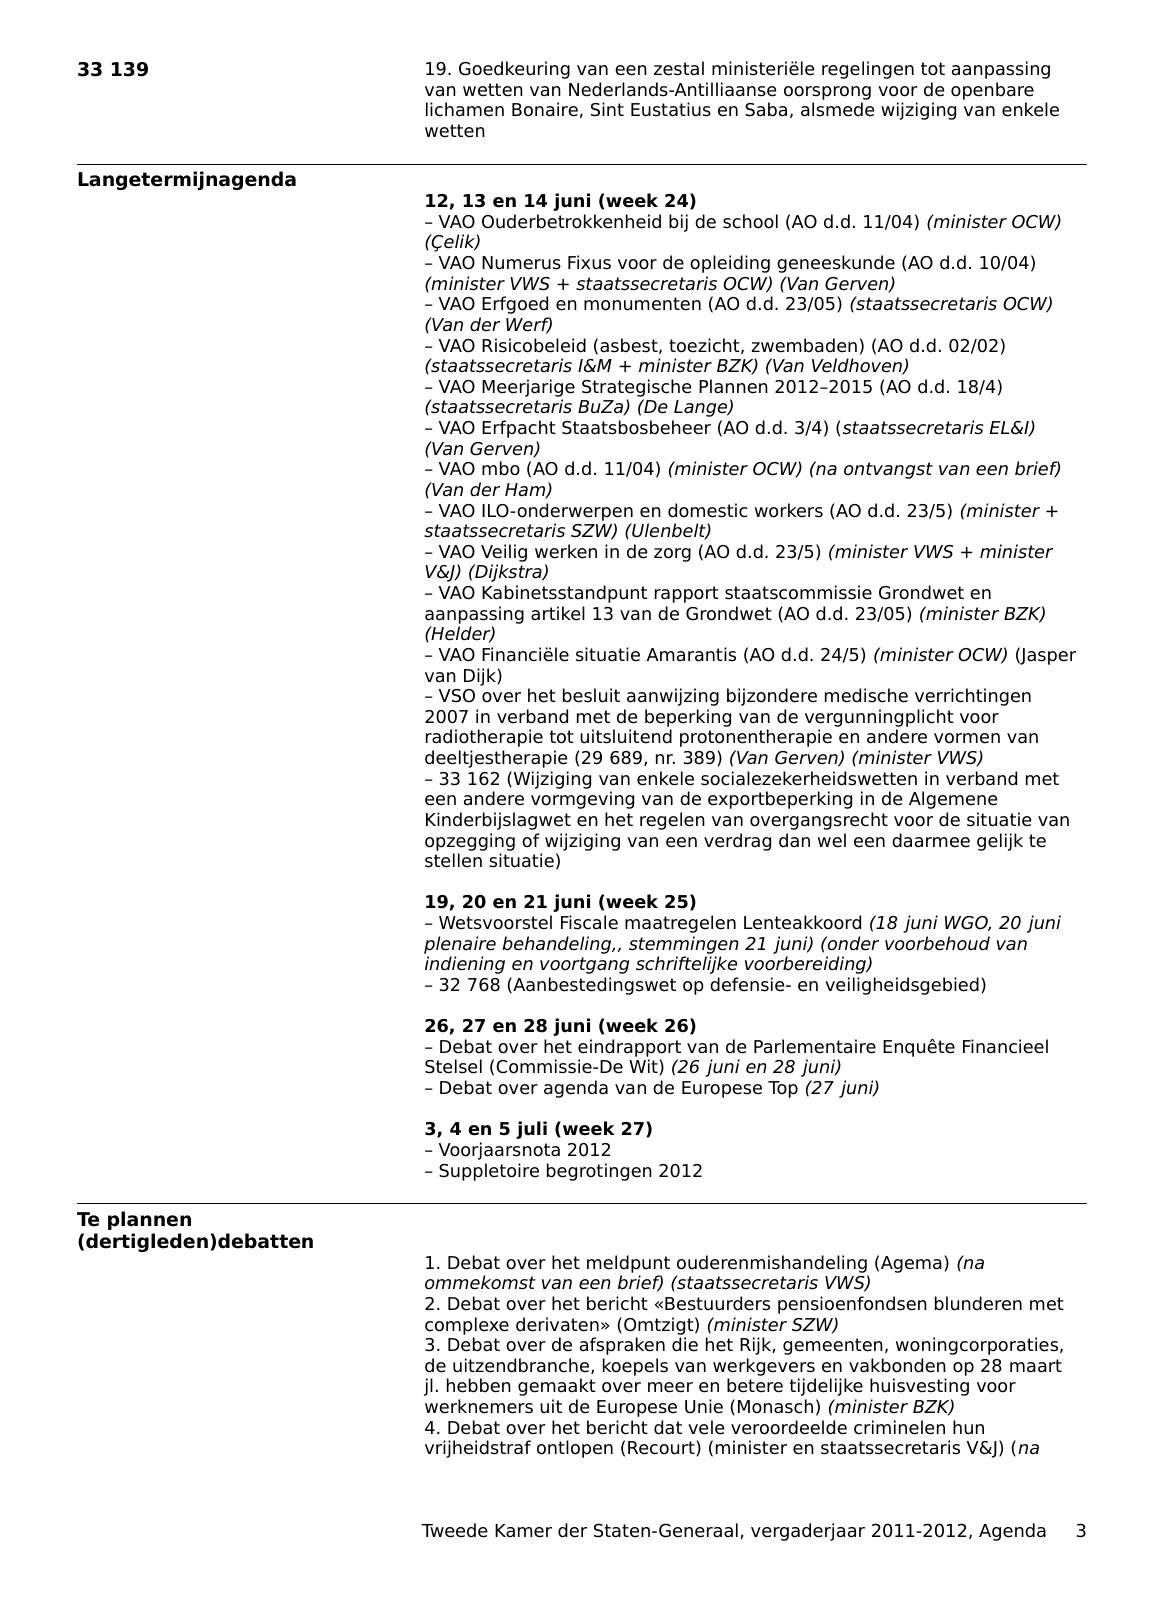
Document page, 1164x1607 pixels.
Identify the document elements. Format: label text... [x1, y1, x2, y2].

table_header [401, 1204, 418, 1253]
table_cell [401, 872, 418, 892]
table_cell – VAO Erfgoed en monumenten (AO d.d. 23/05) (staatssecretaris OCW) (Van der Werf) [418, 294, 1087, 336]
table_cell – Wetsvoorstel Fiscale maatregelen Lenteakkoord (18 juni WGO, 20 juni plenaire behandeling,, stemmingen 21 juni) (onder voorbehoud van indiening en voortgang schriftelijke voorbereiding) [418, 913, 1087, 975]
table_cell 26, 27 en 28 juni (week 26) [418, 1016, 1087, 1037]
table_cell 33 139 [77, 59, 401, 142]
table_cell [77, 253, 401, 294]
table_cell – VAO ILO-onderwerpen en domestic workers (AO d.d. 23/5) (minister + staatssecretaris SZW) (Ulenbelt) [418, 501, 1087, 542]
table_cell – VAO Meerjarige Strategische Plannen 2012–2015 (AO d.d. 18/4) (staatssecretaris BuZa) (De Lange) [418, 377, 1087, 418]
table_cell [77, 191, 401, 212]
table_cell – VAO Erfpacht Staatsbosbeheer (AO d.d. 3/4) (staatssecretaris EL&I) (Van Gerven) [418, 418, 1087, 459]
table_cell [418, 1099, 1087, 1119]
table_cell [401, 1119, 418, 1140]
table_cell [418, 996, 1087, 1016]
table_cell [401, 542, 418, 583]
table_header Langetermijnagenda [77, 165, 401, 191]
table_cell – Debat over agenda van de Europese Top (27 juni) [418, 1078, 1087, 1099]
table_cell [401, 975, 418, 996]
table_cell 1. Debat over het meldpunt ouderenmishandeling (Agema) (na ommekomst van een brief) (staatssecretaris VWS) [418, 1253, 1087, 1294]
table_cell [401, 191, 418, 212]
table_cell [77, 583, 401, 645]
table_cell [77, 1099, 401, 1119]
table_cell [401, 1294, 418, 1335]
table_cell [77, 1161, 401, 1181]
table_cell [401, 583, 418, 645]
table_header [418, 165, 1087, 191]
table_cell [401, 336, 418, 377]
table_cell [77, 501, 401, 542]
table_cell [77, 1253, 401, 1294]
table_cell [77, 996, 401, 1016]
table_cell [77, 418, 401, 459]
table_cell – VAO mbo (AO d.d. 11/04) (minister OCW) (na ontvangst van een brief) (Van der Ham) [418, 459, 1087, 501]
table_cell [401, 212, 418, 253]
table_cell [401, 893, 418, 913]
table_cell [77, 975, 401, 996]
table_cell – VAO Financiële situatie Amarantis (AO d.d. 24/5) (minister OCW) (Jasper van Dijk) [418, 645, 1087, 686]
table_cell [77, 1140, 401, 1161]
table_cell [401, 1418, 418, 1459]
table_cell – VAO Numerus Fixus voor de opleiding geneeskunde (AO d.d. 10/04) (minister VWS + staatssecretaris OCW) (Van Gerven) [418, 253, 1087, 294]
table_cell [401, 645, 418, 686]
table_cell [77, 913, 401, 975]
table_cell 3. Debat over de afspraken die het Rijk, gemeenten, woningcorporaties, de uitzendbranche, koepels van werkgevers en vakbonden op 28 maart jl. hebben gemaakt over meer en betere tijdelijke huisvesting voor werknemers uit de Europese Unie (Monasch) (minister BZK) [418, 1335, 1087, 1418]
table_cell [77, 459, 401, 501]
table_cell [401, 1037, 418, 1078]
table_cell [77, 1418, 401, 1459]
table_cell [77, 1037, 401, 1078]
table_cell [401, 1016, 418, 1037]
table_cell – VAO Ouderbetrokkenheid bij de school (AO d.d. 11/04) (minister OCW) (Çelik) [418, 212, 1087, 253]
table_cell [401, 1099, 418, 1119]
table_cell [77, 686, 401, 769]
table_cell – 32 768 (Aanbestedingswet op defensie- en veiligheidsgebied) [418, 975, 1087, 996]
table_cell [77, 336, 401, 377]
table_cell [401, 1161, 418, 1181]
table_cell [77, 294, 401, 336]
table_cell – Suppletoire begrotingen 2012 [418, 1161, 1087, 1181]
table_cell [77, 872, 401, 892]
table_cell [77, 893, 401, 913]
table_header [418, 1204, 1087, 1253]
table_cell [401, 769, 418, 872]
table_cell [401, 377, 418, 418]
table_cell [401, 501, 418, 542]
table_cell 19. Goedkeuring van een zestal ministeriële regelingen tot aanpassing van wetten van Nederlands-Antilliaanse oorsprong voor de openbare lichamen Bonaire, Sint Eustatius en Saba, alsmede wijziging van enkele wetten [418, 59, 1087, 142]
table_cell [77, 212, 401, 253]
table_cell [401, 1335, 418, 1418]
table_cell [77, 769, 401, 872]
table_cell – VSO over het besluit aanwijzing bijzondere medische verrichtingen 2007 in verband met de beperking van de vergunningplicht voor radiotherapie tot uitsluitend protonentherapie en andere vormen van deeltjestherapie (29 689, nr. 389) (Van Gerven) (minister VWS) [418, 686, 1087, 769]
table_cell 12, 13 en 14 juni (week 24) [418, 191, 1087, 212]
table_cell – VAO Risicobeleid (asbest, toezicht, zwembaden) (AO d.d. 02/02) (staatssecretaris I&M + minister BZK) (Van Veldhoven) [418, 336, 1087, 377]
table_cell 2. Debat over het bericht «Bestuurders pensioenfondsen blunderen met complexe derivaten» (Omtzigt) (minister SZW) [418, 1294, 1087, 1335]
table_cell [418, 872, 1087, 892]
table_cell 4. Debat over het bericht dat vele veroordeelde criminelen hun vrijheidstraf ontlopen (Recourt) (minister en staatssecretaris V&J) (na [418, 1418, 1087, 1459]
table_cell – VAO Kabinetsstandpunt rapport staatscommissie Grondwet en aanpassing artikel 13 van de Grondwet (AO d.d. 23/05) (minister BZK) (Helder) [418, 583, 1087, 645]
table_cell [401, 686, 418, 769]
table_cell [77, 1335, 401, 1418]
table_cell 3, 4 en 5 juli (week 27) [418, 1119, 1087, 1140]
table_cell [401, 418, 418, 459]
table_cell [401, 1078, 418, 1099]
table_cell [401, 459, 418, 501]
table_cell [401, 59, 418, 142]
table_cell [401, 294, 418, 336]
table_cell [77, 1078, 401, 1099]
table_cell [401, 1140, 418, 1161]
table_cell [401, 913, 418, 975]
table_cell – 33 162 (Wijziging van enkele socialezekerheidswetten in verband met een andere vormgeving van de exportbeperking in de Algemene Kinderbijslagwet en het regelen van overgangsrecht voor de situatie van opzegging of wijziging van een verdrag dan wel een daarmee gelijk te stellen situatie) [418, 769, 1087, 872]
table_cell [77, 542, 401, 583]
table_cell [401, 996, 418, 1016]
table_cell – Voorjaarsnota 2012 [418, 1140, 1087, 1161]
table_cell [77, 1119, 401, 1140]
table_cell 19, 20 en 21 juni (week 25) [418, 893, 1087, 913]
table_cell – Debat over het eindrapport van de Parlementaire Enquête Financieel Stelsel (Commissie-De Wit) (26 juni en 28 juni) [418, 1037, 1087, 1078]
table_cell [77, 377, 401, 418]
table_cell [77, 1016, 401, 1037]
table_cell [401, 1253, 418, 1294]
table_header [401, 165, 418, 191]
table_cell [77, 1294, 401, 1335]
table_cell [401, 253, 418, 294]
table_header Te plannen (dertigleden)debatten [77, 1204, 401, 1253]
table_cell [77, 645, 401, 686]
table_cell – VAO Veilig werken in de zorg (AO d.d. 23/5) (minister VWS + minister V&J) (Dijkstra) [418, 542, 1087, 583]
